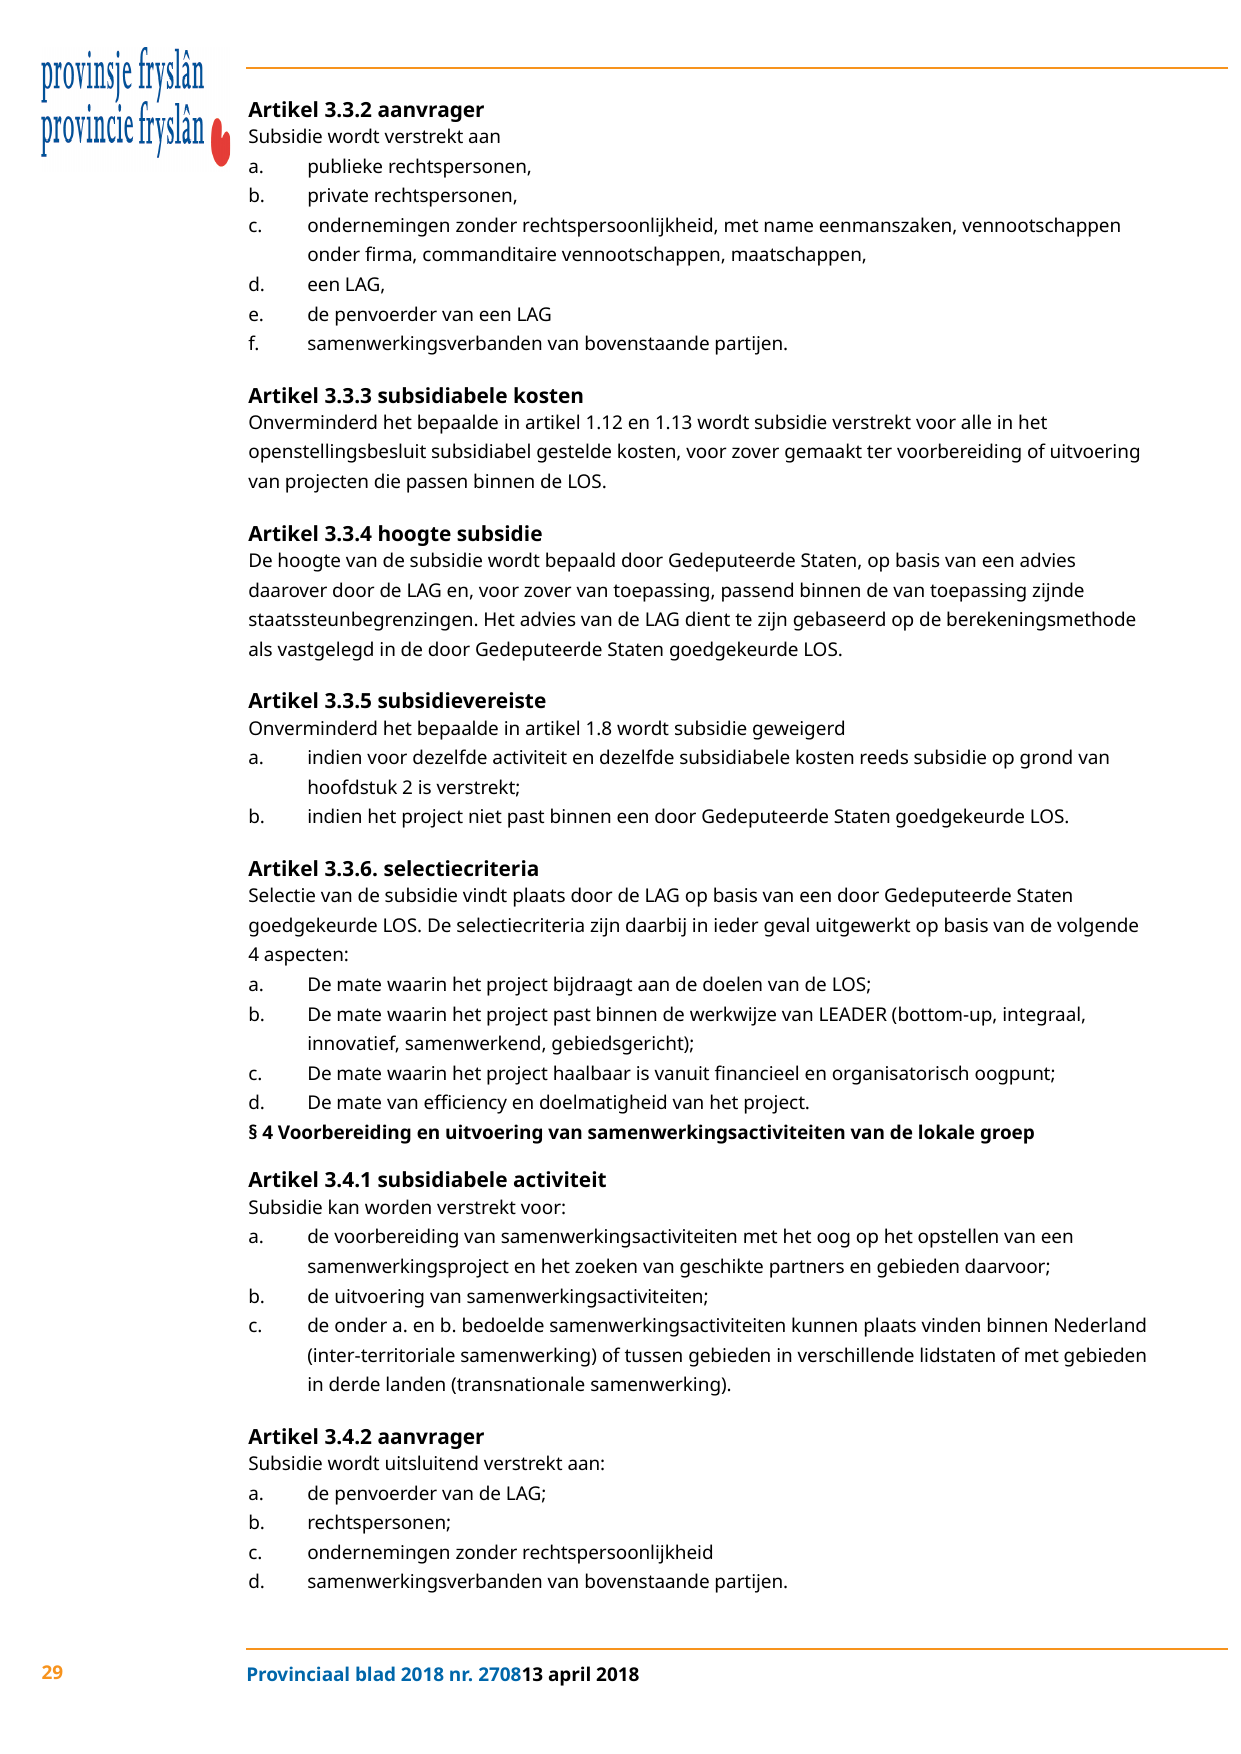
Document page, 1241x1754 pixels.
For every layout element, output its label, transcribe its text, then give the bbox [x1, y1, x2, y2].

list De mate van efficiency en doelmatigheid van het project. [248, 1089, 1152, 1115]
list indien het project niet past binnen een door Gedeputeerde Staten goedgekeurde LOS. [248, 803, 1152, 829]
list de penvoerder van de LAG; [248, 1480, 1152, 1506]
picture [41, 47, 231, 172]
list publieke rechtspersonen, [248, 153, 1152, 178]
list private rechtspersonen, [248, 182, 1152, 208]
text Selectie van de subsidie vindt plaats door de LAG op basis van een door Gedeputeerde Staten goedgekeurde LOS. De selectiecriteria zijn daarbij in ieder geval uitgewerkt op basis van de volgende 4 aspecten: [248, 882, 1152, 967]
list de voorbereiding van samenwerkingsactiviteiten met het oog op het opstellen van een samenwerkingsproject en het zoeken van geschikte partners en gebieden daarvoor; [248, 1224, 1152, 1279]
list een LAG, [248, 271, 1152, 297]
text Subsidie kan worden verstrekt voor: [248, 1194, 1152, 1220]
text Artikel 3.3.4 hoogte subsidie [248, 519, 1152, 547]
list De mate waarin het project past binnen de werkwijze van LEADER (bottom-up, integraal, innovatief, samenwerkend, gebiedsgericht); [248, 1001, 1152, 1056]
list samenwerkingsverbanden van bovenstaande partijen. [248, 330, 1152, 356]
list ondernemingen zonder rechtspersoonlijkheid, met name eenmanszaken, vennootschappen onder firma, commanditaire vennootschappen, maatschappen, [248, 212, 1152, 267]
text Subsidie wordt uitsluitend verstrekt aan: [248, 1450, 1152, 1476]
list ondernemingen zonder rechtspersoonlijkheid [248, 1539, 1152, 1565]
text Artikel 3.3.2 aanvrager [248, 95, 1152, 123]
list de onder a. en b. bedoelde samenwerkingsactiviteiten kunnen plaats vinden binnen Nederland (inter-territoriale samenwerking) of tussen gebieden in verschillende lidstaten of met gebieden in derde landen (transnationale samenwerking). [248, 1312, 1152, 1397]
list de penvoerder van een LAG [248, 301, 1152, 326]
text Artikel 3.3.5 subsidievereiste [248, 686, 1152, 715]
text Artikel 3.4.1 subsidiabele activiteit [248, 1166, 1152, 1194]
text Artikel 3.3.3 subsidiabele kosten [248, 381, 1152, 409]
text Artikel 3.4.2 aanvrager [248, 1422, 1152, 1450]
text De hoogte van de subsidie wordt bepaald door Gedeputeerde Staten, op basis van een advies daarover door de LAG en, voor zover van toepassing, passend binnen de van toepassing zijnde staatssteunbegrenzingen. Het advies van de LAG dient te zijn gebaseerd op de berekeningsmethode als vastgelegd in de door Gedeputeerde Staten goedgekeurde LOS. [248, 547, 1152, 662]
list samenwerkingsverbanden van bovenstaande partijen. [248, 1569, 1152, 1594]
list indien voor dezelfde activiteit en dezelfde subsidiabele kosten reeds subsidie op grond van hoofdstuk 2 is verstrekt; [248, 744, 1152, 800]
list De mate waarin het project bijdraagt aan de doelen van de LOS; [248, 971, 1152, 997]
text Subsidie wordt verstrekt aan [248, 123, 1152, 149]
list rechtspersonen; [248, 1509, 1152, 1535]
text Artikel 3.3.6. selectiecriteria [248, 854, 1152, 882]
list De mate waarin het project haalbaar is vanuit financieel en organisatorisch oogpunt; [248, 1060, 1152, 1086]
list de uitvoering van samenwerkingsactiviteiten; [248, 1283, 1152, 1308]
text Onverminderd het bepaalde in artikel 1.8 wordt subsidie geweigerd [248, 715, 1152, 741]
text Onverminderd het bepaalde in artikel 1.12 en 1.13 wordt subsidie verstrekt voor alle in het openstellingsbesluit subsidiabel gestelde kosten, voor zover gemaakt ter voorbereiding of uitvoering van projecten die passen binnen de LOS. [248, 409, 1152, 494]
text § 4 Voorbereiding en uitvoering van samenwerkingsactiviteiten van de lokale groep [248, 1119, 1152, 1145]
